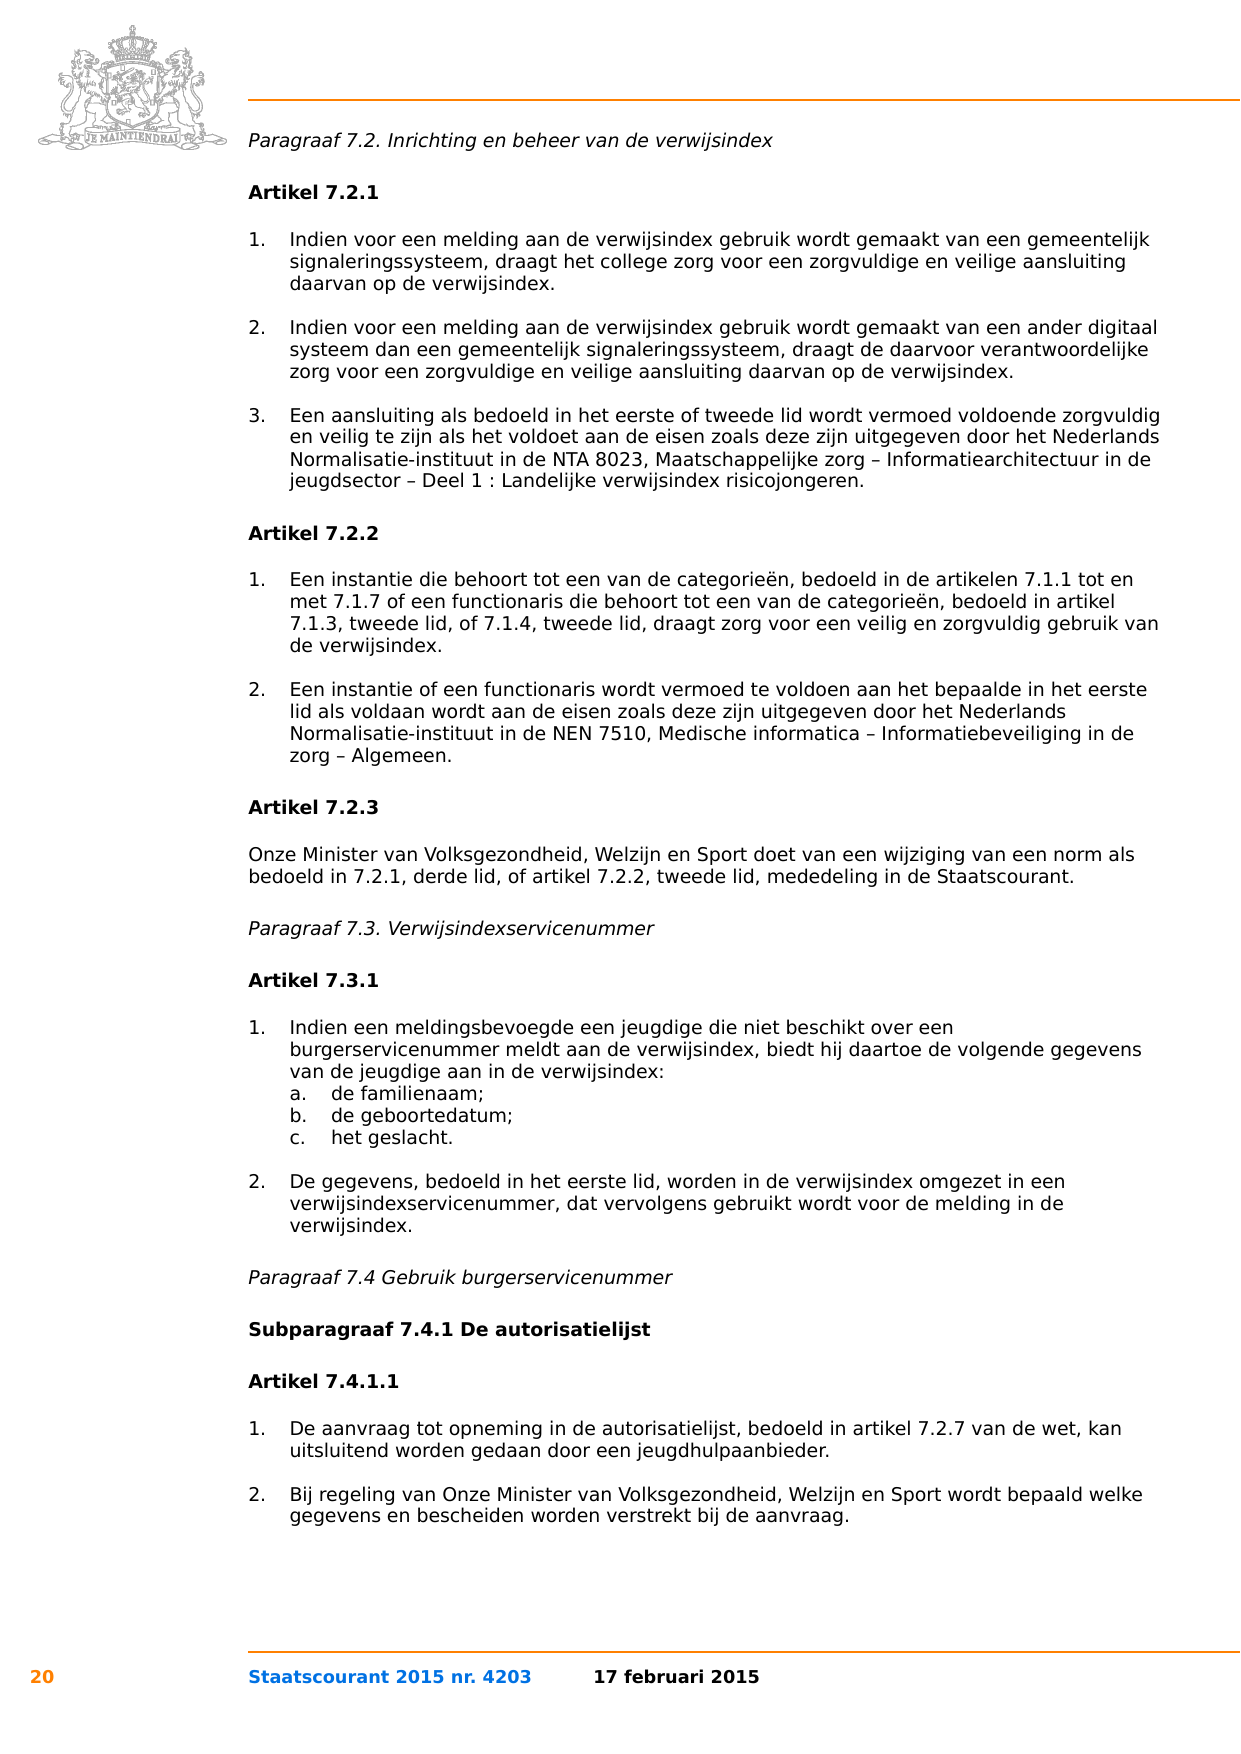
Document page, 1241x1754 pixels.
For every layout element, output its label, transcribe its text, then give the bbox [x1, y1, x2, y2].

text Onze Minister van Volksgezondheid, Welzijn en Sport doet van een wijziging van een norm als bedoeld in 7.2.1, derde lid, of artikel 7.2.2, tweede lid, mededeling in de Staatscourant. [248, 844, 1163, 888]
subtitle Subparagraaf 7.4.1 De autorisatielijst [248, 1319, 1163, 1341]
text 1. Een instantie die behoort tot een van de categorieën, bedoeld in de artikelen 7.1.1 tot en met 7.1.7 of een functionaris die behoort tot een van de categorieën, bedoeld in artikel 7.1.3, tweede lid, of 7.1.4, tweede lid, draagt zorg voor een veilig en zorgvuldig gebruik van de verwijsindex. [248, 569, 1163, 657]
text 1. Indien voor een melding aan de verwijsindex gebruik wordt gemaakt van een gemeentelijk signaleringssysteem, draagt het college zorg voor een zorgvuldige en veilige aansluiting daarvan op de verwijsindex. [248, 229, 1163, 295]
subtitle Artikel 7.3.1 [248, 970, 1163, 992]
text 2. De gegevens, bedoeld in het eerste lid, worden in de verwijsindex omgezet in een verwijsindexservicenummer, dat vervolgens gebruikt wordt voor de melding in de verwijsindex. [248, 1171, 1163, 1237]
subtitle Paragraaf 7.4 Gebruik burgerservicenummer [248, 1267, 1163, 1289]
subtitle Artikel 7.2.3 [248, 797, 1163, 819]
subtitle Artikel 7.2.2 [248, 522, 1163, 544]
text c. het geslacht. [289, 1127, 1163, 1149]
text b. de geboortedatum; [289, 1105, 1163, 1127]
subtitle Artikel 7.2.1 [248, 182, 1163, 204]
text 2. Een instantie of een functionaris wordt vermoed te voldoen aan het bepaalde in het eerste lid als voldaan wordt aan de eisen zoals deze zijn uitgegeven door het Nederlands Normalisatie-instituut in de NEN 7510, Medische informatica – Informatiebeveiliging in de zorg – Algemeen. [248, 679, 1163, 767]
text 2. Indien voor een melding aan de verwijsindex gebruik wordt gemaakt van een ander digitaal systeem dan een gemeentelijk signaleringssysteem, draagt de daarvoor verantwoordelijke zorg voor een zorgvuldige en veilige aansluiting daarvan op de verwijsindex. [248, 317, 1163, 383]
text 1. Indien een meldingsbevoegde een jeugdige die niet beschikt over een burgerservicenummer meldt aan de verwijsindex, biedt hij daartoe de volgende gegevens van de jeugdige aan in de verwijsindex: [248, 1017, 1163, 1083]
text 3. Een aansluiting als bedoeld in het eerste of tweede lid wordt vermoed voldoende zorgvuldig en veilig te zijn als het voldoet aan de eisen zoals deze zijn uitgegeven door het Nederlands Normalisatie-instituut in de NTA 8023, Maatschappelijke zorg – Informatiearchitectuur in de jeugdsector – Deel 1 : Landelijke verwijsindex risicojongeren. [248, 404, 1163, 492]
subtitle Paragraaf 7.2. Inrichting en beheer van de verwijsindex [248, 130, 1163, 152]
picture [38, 25, 227, 150]
text a. de familienaam; [289, 1083, 1163, 1105]
subtitle Paragraaf 7.3. Verwijsindexservicenummer [248, 918, 1163, 940]
subtitle Artikel 7.4.1.1 [248, 1371, 1163, 1393]
text 2. Bij regeling van Onze Minister van Volksgezondheid, Welzijn en Sport wordt bepaald welke gegevens en bescheiden worden verstrekt bij de aanvraag. [248, 1483, 1163, 1527]
text 1. De aanvraag tot opneming in de autorisatielijst, bedoeld in artikel 7.2.7 van de wet, kan uitsluitend worden gedaan door een jeugdhulpaanbieder. [248, 1418, 1163, 1462]
